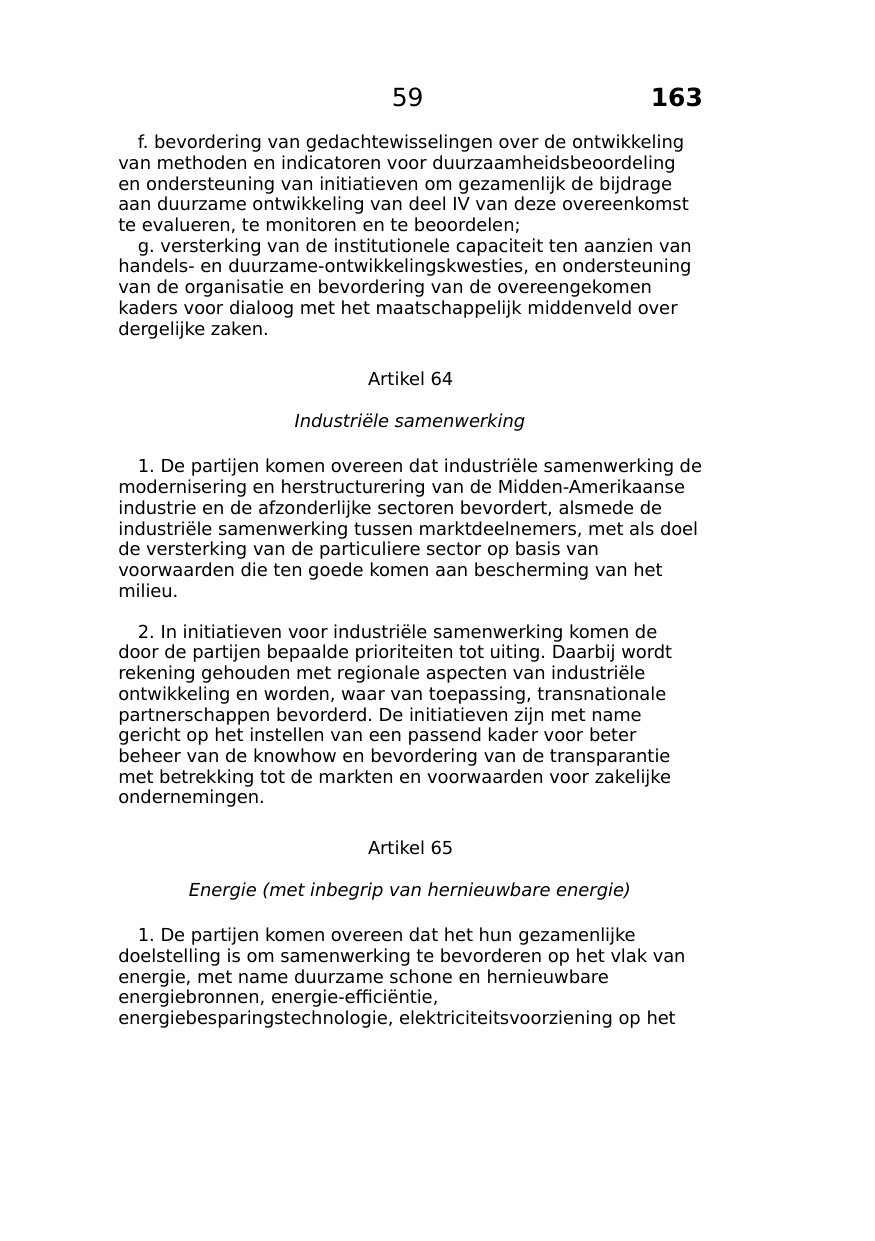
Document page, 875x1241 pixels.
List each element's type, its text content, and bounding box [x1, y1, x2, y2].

text 1. De partijen komen overeen dat het hun gezamenlijke doelstelling is om samenwerking te bevorderen op het vlak van energie, met name duurzame schone en hernieuwbare energiebronnen, energie-efficiëntie, energiebesparingstechnologie, elektriciteitsvoorziening op het [118, 925, 703, 1029]
text f. bevordering van gedachtewisselingen over de ontwikkeling van methoden en indicatoren voor duurzaamheidsbeoordeling en ondersteuning van initiatieven om gezamenlijk de bijdrage aan duurzame ontwikkeling van deel IV van deze overeenkomst te evalueren, te monitoren en te beoordelen; [118, 132, 703, 236]
text 1. De partijen komen overeen dat industriële samenwerking de modernisering en herstructurering van de Midden-Amerikaanse industrie en de afzonderlijke sectoren bevordert, alsmede de industriële samenwerking tussen marktdeelnemers, met als doel de versterking van de particuliere sector op basis van voorwaarden die ten goede komen aan bescherming van het milieu. [118, 456, 703, 601]
subtitle Artikel 64 Industriële samenwerking [118, 369, 703, 431]
text 2. In initiatieven voor industriële samenwerking komen de door de partijen bepaalde prioriteiten tot uiting. Daarbij wordt rekening gehouden met regionale aspecten van industriële ontwikkeling en worden, waar van toepassing, transnationale partnerschappen bevorderd. De initiatieven zijn met name gericht op het instellen van een passend kader voor beter beheer van de knowhow en bevordering van de transparantie met betrekking tot de markten en voorwaarden voor zakelijke ondernemingen. [118, 621, 703, 808]
text g. versterking van de institutionele capaciteit ten aanzien van handels- en duurzame-ontwikkelingskwesties, en ondersteuning van de organisatie en bevordering van de overeengekomen kaders voor dialoog met het maatschappelijk middenveld over dergelijke zaken. [118, 236, 703, 339]
subtitle Artikel 65 Energie (met inbegrip van hernieuwbare energie) [118, 838, 703, 900]
